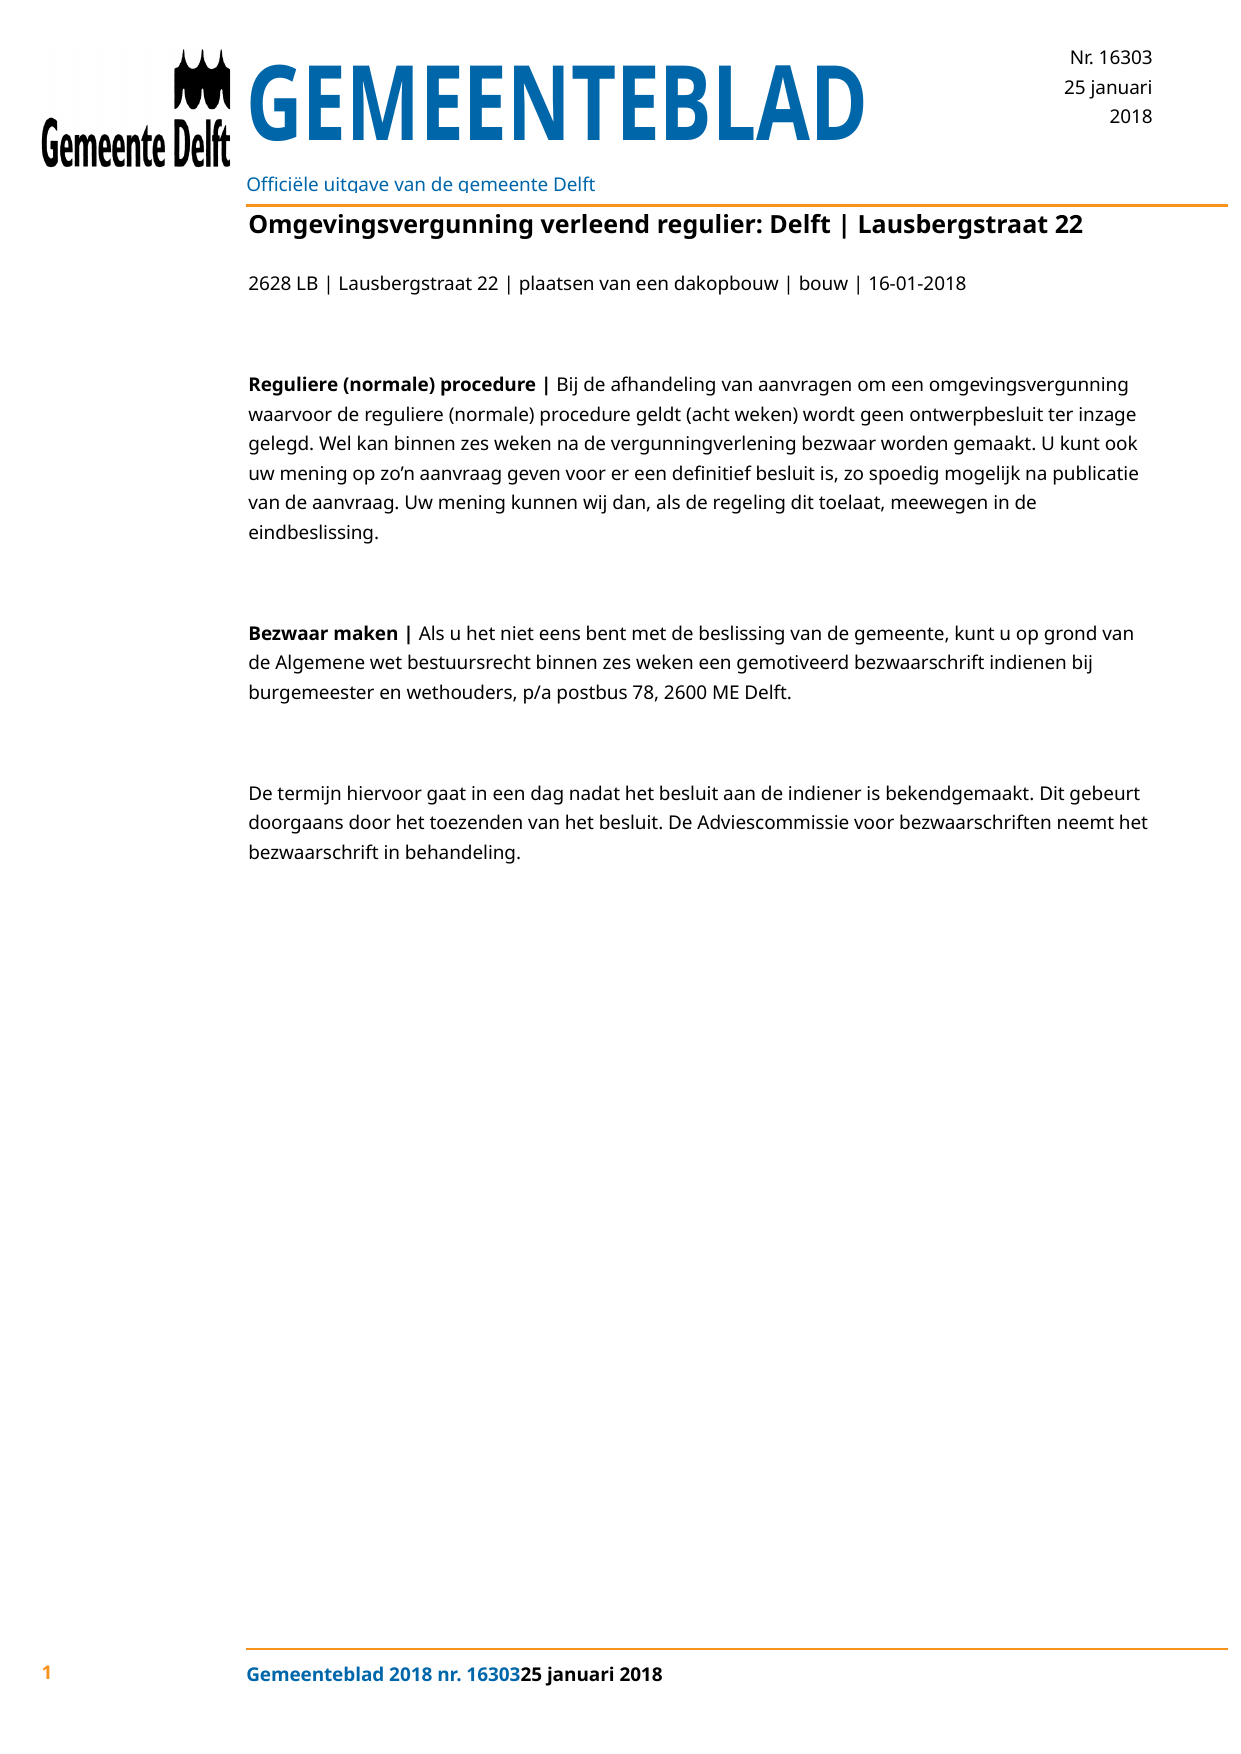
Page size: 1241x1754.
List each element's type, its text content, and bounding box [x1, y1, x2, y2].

text De termijn hiervoor gaat in een dag nadat het besluit aan de indiener is bekendgemaakt. Dit gebeurt doorgaans door het toezenden van het besluit. De Adviescommissie voor bezwaarschriften neemt het bezwaarschrift in behandeling. [248, 780, 1152, 865]
text Omgevingsvergunning verleend regulier: Delft | Lausbergstraat 22 [248, 207, 1152, 241]
text Bezwaar maken | Als u het niet eens bent met de beslissing van de gemeente, kunt u op grond van de Algemene wet bestuursrecht binnen zes weken een gemotiveerd bezwaarschrift indienen bij burgemeester en wethouders, p/a postbus 78, 2600 ME Delft. [248, 620, 1152, 705]
picture [41, 47, 231, 172]
text 2628 LB | Lausbergstraat 22 | plaatsen van een dakopbouw | bouw | 16-01-2018 [248, 270, 1152, 296]
text Reguliere (normale) procedure | Bij de afhandeling van aanvragen om een omgevingsvergunning waarvoor de reguliere (normale) procedure geldt (acht weken) wordt geen ontwerpbesluit ter inzage gelegd. Wel kan binnen zes weken na de vergunningverlening bezwaar worden gemaakt. U kunt ook uw mening op zo’n aanvraag geven voor er een definitief besluit is, zo spoedig mogelijk na publicatie van de aanvraag. Uw mening kunnen wij dan, als de regeling dit toelaat, meewegen in de eindbeslissing. [248, 371, 1152, 545]
